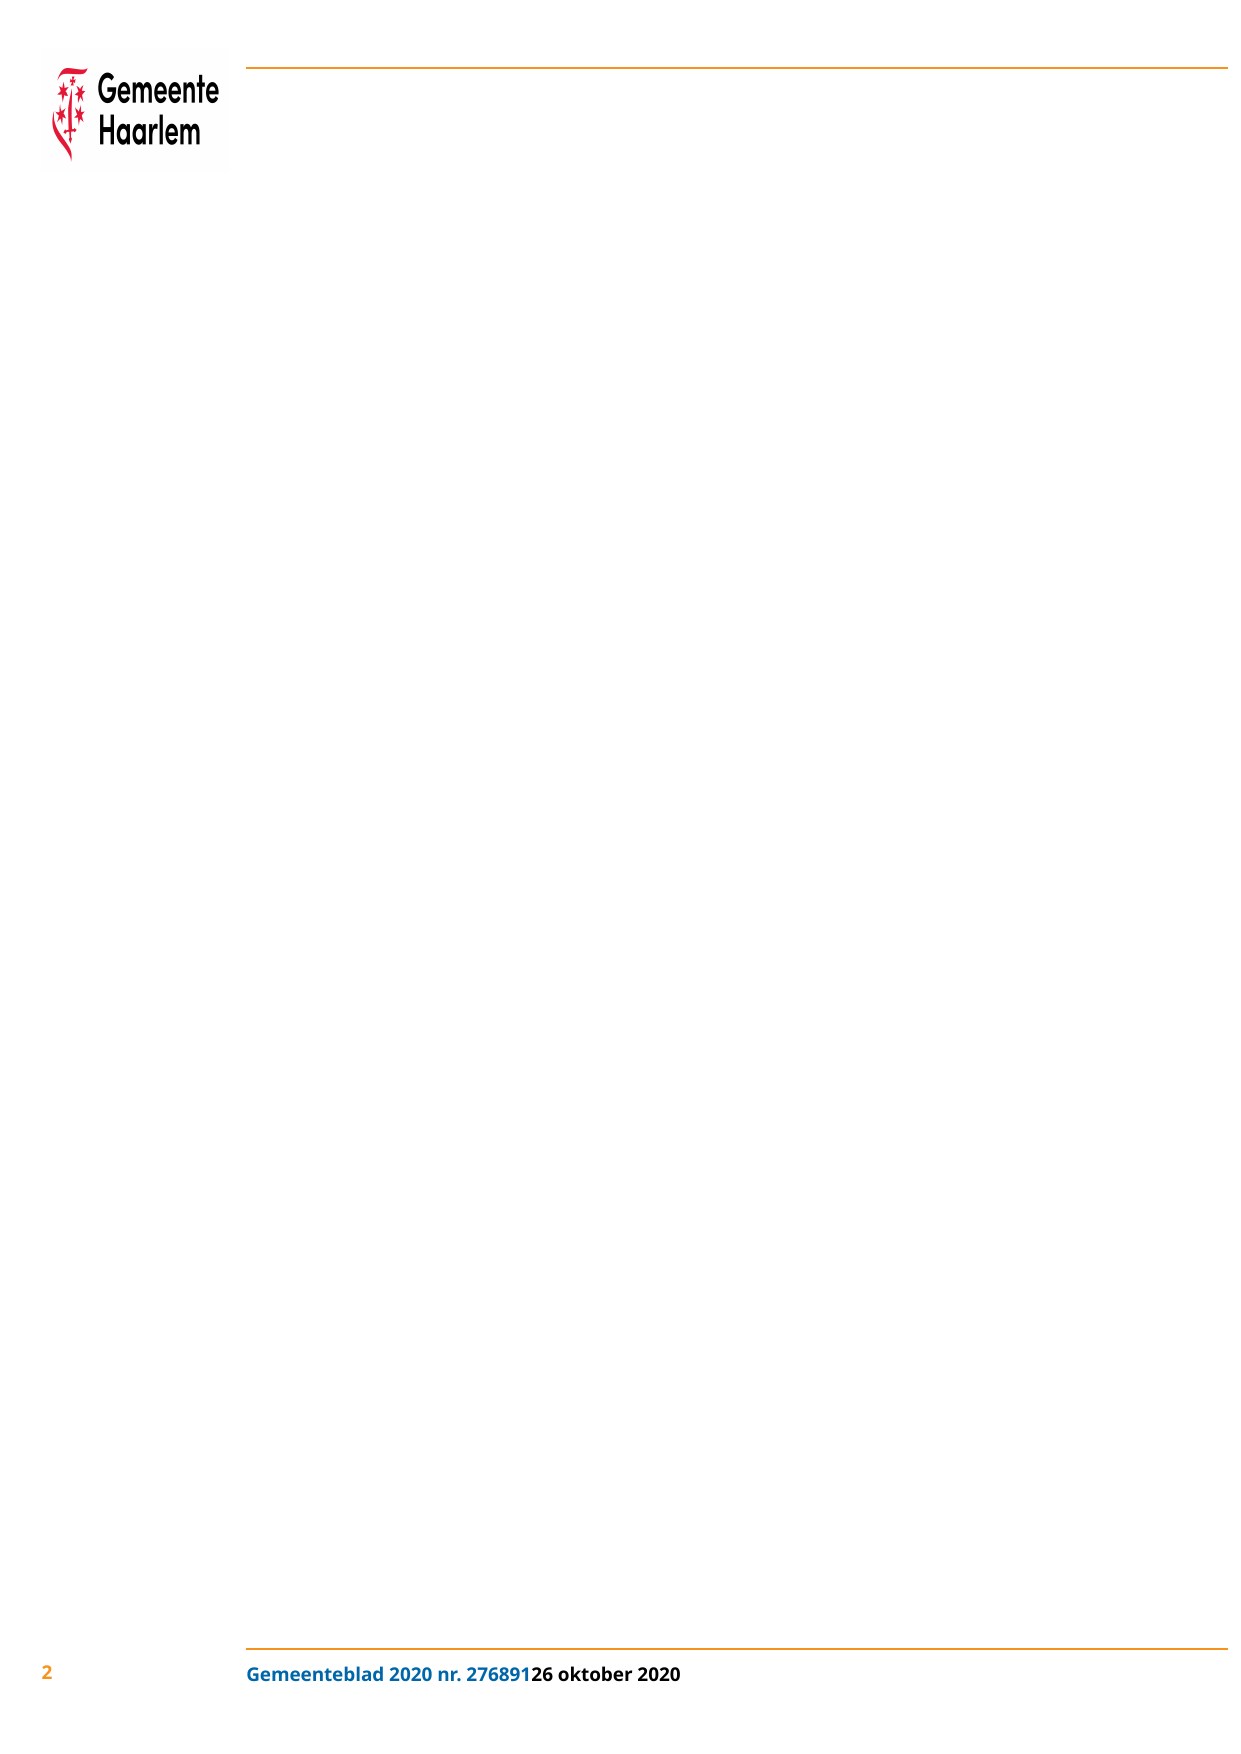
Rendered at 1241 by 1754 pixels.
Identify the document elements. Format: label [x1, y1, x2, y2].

picture [41, 47, 231, 172]
